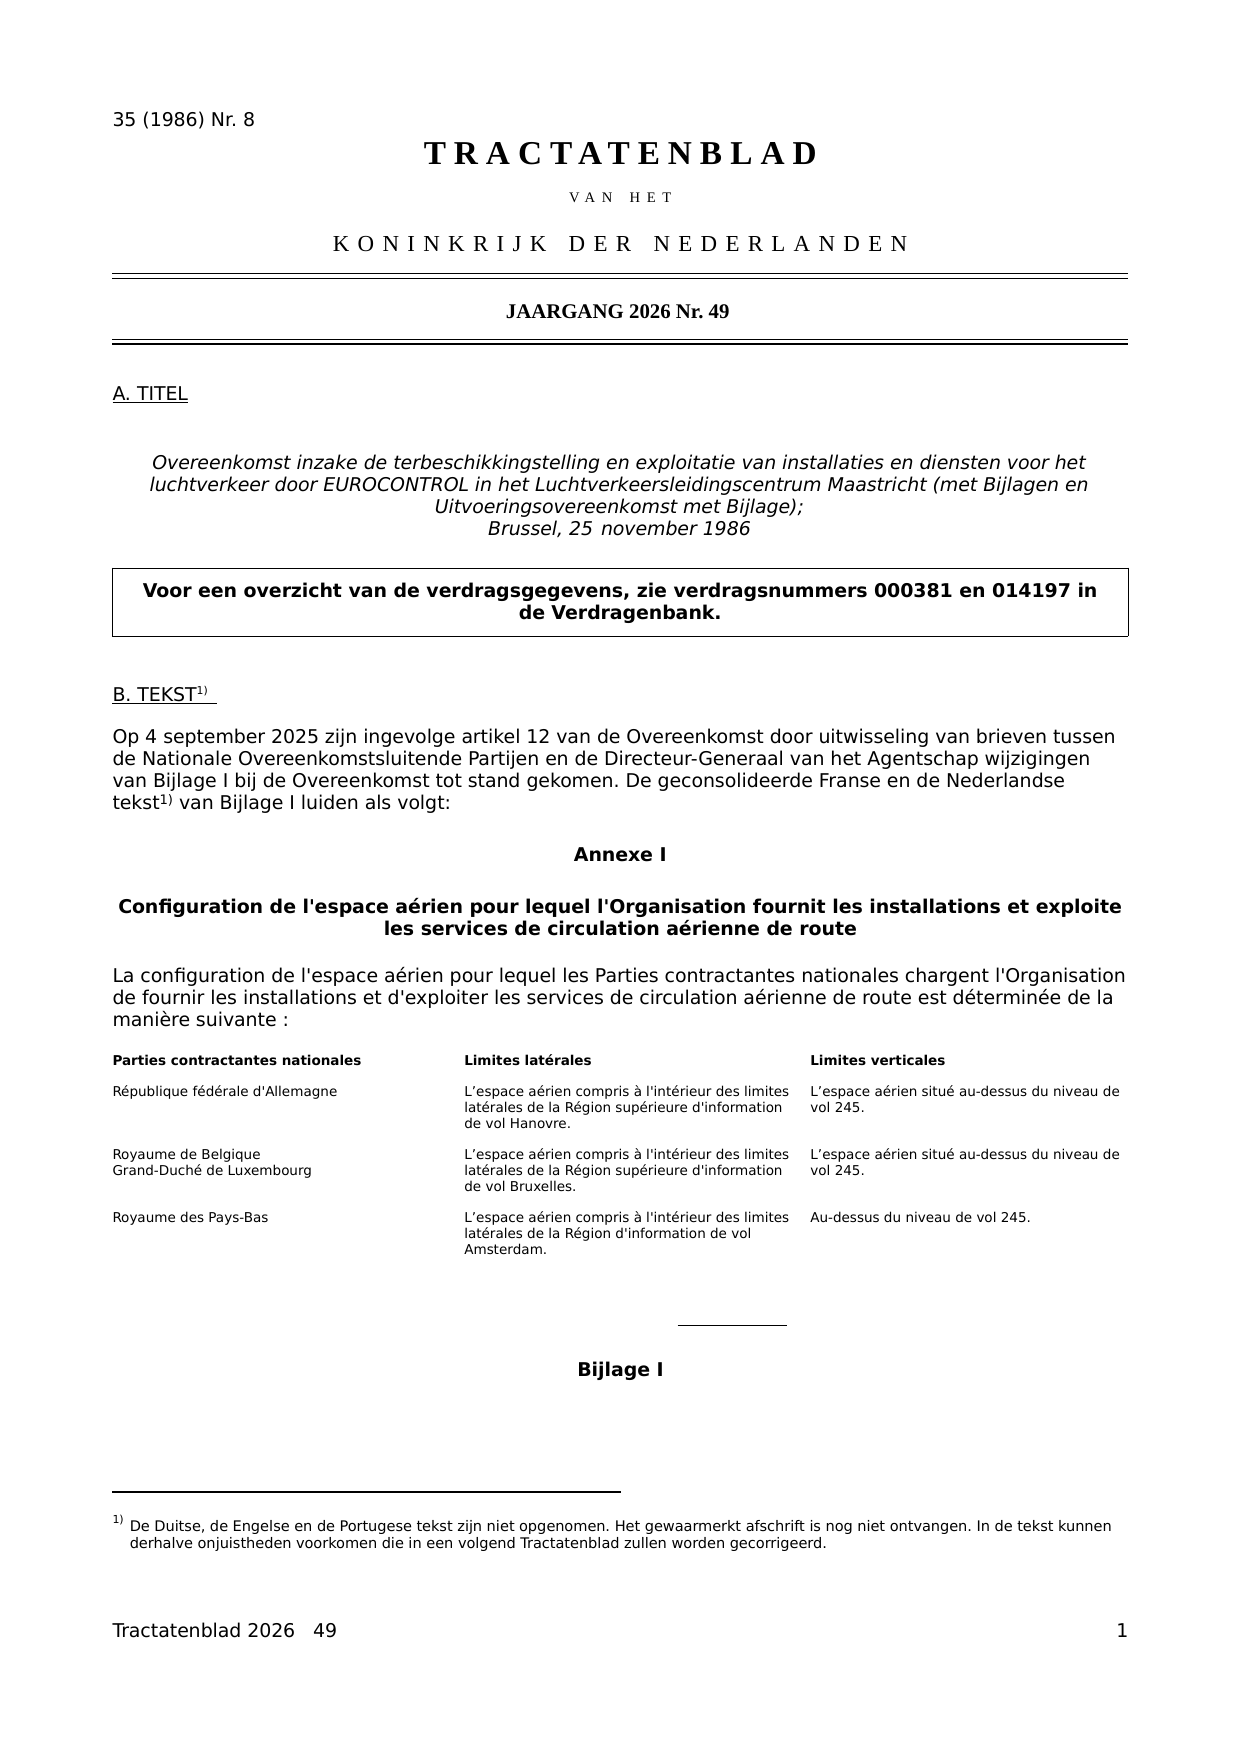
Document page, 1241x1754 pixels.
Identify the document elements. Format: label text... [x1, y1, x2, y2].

table_cell [804, 1069, 1128, 1084]
table_cell Royaume des Pays-Bas [112, 1210, 458, 1257]
table_cell [458, 1131, 804, 1147]
table_cell Royaume de Belgique Grand-Duché de Luxembourg [112, 1147, 458, 1194]
text Brussel, 25 november 1986 [112, 518, 1128, 540]
table_cell [458, 1194, 804, 1210]
table_cell [112, 1131, 458, 1147]
table_cell L’espace aérien compris à l'intérieur des limites latérales de la Région supérieure d'information de vol Hanovre. [458, 1084, 804, 1131]
table_cell L’espace aérien situé au-dessus du niveau de vol 245. [804, 1084, 1128, 1131]
text VAN HET [112, 189, 1128, 206]
table_header Limites verticales [804, 1053, 1128, 1068]
table_cell L’espace aérien situé au-dessus du niveau de vol 245. [804, 1147, 1128, 1194]
table_header Parties contractantes nationales [112, 1053, 458, 1068]
text Overeenkomst inzake de terbeschikkingstelling en exploitatie van installaties en diensten voor het luchtverkeer door EUROCONTROL in het Luchtverkeersleidingscentrum Maastricht (met Bijlagen en Uitvoeringsovereenkomst met Bijlage); [112, 452, 1128, 518]
subtitle Configuration de l'espace aérien pour lequel l'Organisation fournit les installations et exploite les services de circulation aérienne de route [112, 896, 1128, 940]
table_cell L’espace aérien compris à l'intérieur des limites latérales de la Région supérieure d'information de vol Bruxelles. [458, 1147, 804, 1194]
table_cell [458, 1069, 804, 1084]
subtitle B. TEKST [112, 684, 1128, 706]
text La configuration de l'espace aérien pour lequel les Parties contractantes nationales chargent l'Organisation de fournir les installations et d'exploiter les services de circulation aérienne de route est déterminée de la manière suivante : [112, 965, 1128, 1031]
text 35 (1986) Nr. 8 [112, 109, 1128, 131]
text Op 4 september 2025 zijn ingevolge artikel 12 van de Overeenkomst door uitwisseling van brieven tussen de Nationale Overeenkomstsluitende Partijen en de Directeur-Generaal van het Agentschap wijzigingen van Bijlage I bij de Overeenkomst tot stand gekomen. De geconsolideerde Franse en de Nederlandse tekst1) van Bijlage I luiden als volgt: [112, 726, 1128, 814]
subtitle Annexe I [112, 844, 1128, 866]
subtitle A. TITEL [112, 383, 1128, 405]
table_header Limites latérales [458, 1053, 804, 1068]
table_cell L’espace aérien compris à l'intérieur des limites latérales de la Région d'information de vol Amsterdam. [458, 1210, 804, 1257]
table_cell [804, 1194, 1128, 1210]
text KONINKRIJK DER NEDERLANDEN [112, 229, 1128, 256]
table_cell [112, 1069, 458, 1084]
text TRACTATENBLAD [112, 133, 1128, 172]
text De Duitse, de Engelse en de Portugese tekst zijn niet opgenomen. Het gewaarmerkt afschrift is nog niet ontvangen. In de tekst kunnen derhalve onjuistheden voorkomen die in een volgend Tractatenblad zullen worden gecorrigeerd. [112, 1513, 1128, 1552]
subtitle Bijlage I [112, 1359, 1128, 1381]
table_cell [804, 1131, 1128, 1147]
table_cell [112, 1194, 458, 1210]
text JAARGANG 2026 Nr. 49 [112, 299, 1128, 323]
table_cell République fédérale d'Allemagne [112, 1084, 458, 1131]
table_cell Au-dessus du niveau de vol 245. [804, 1210, 1128, 1257]
